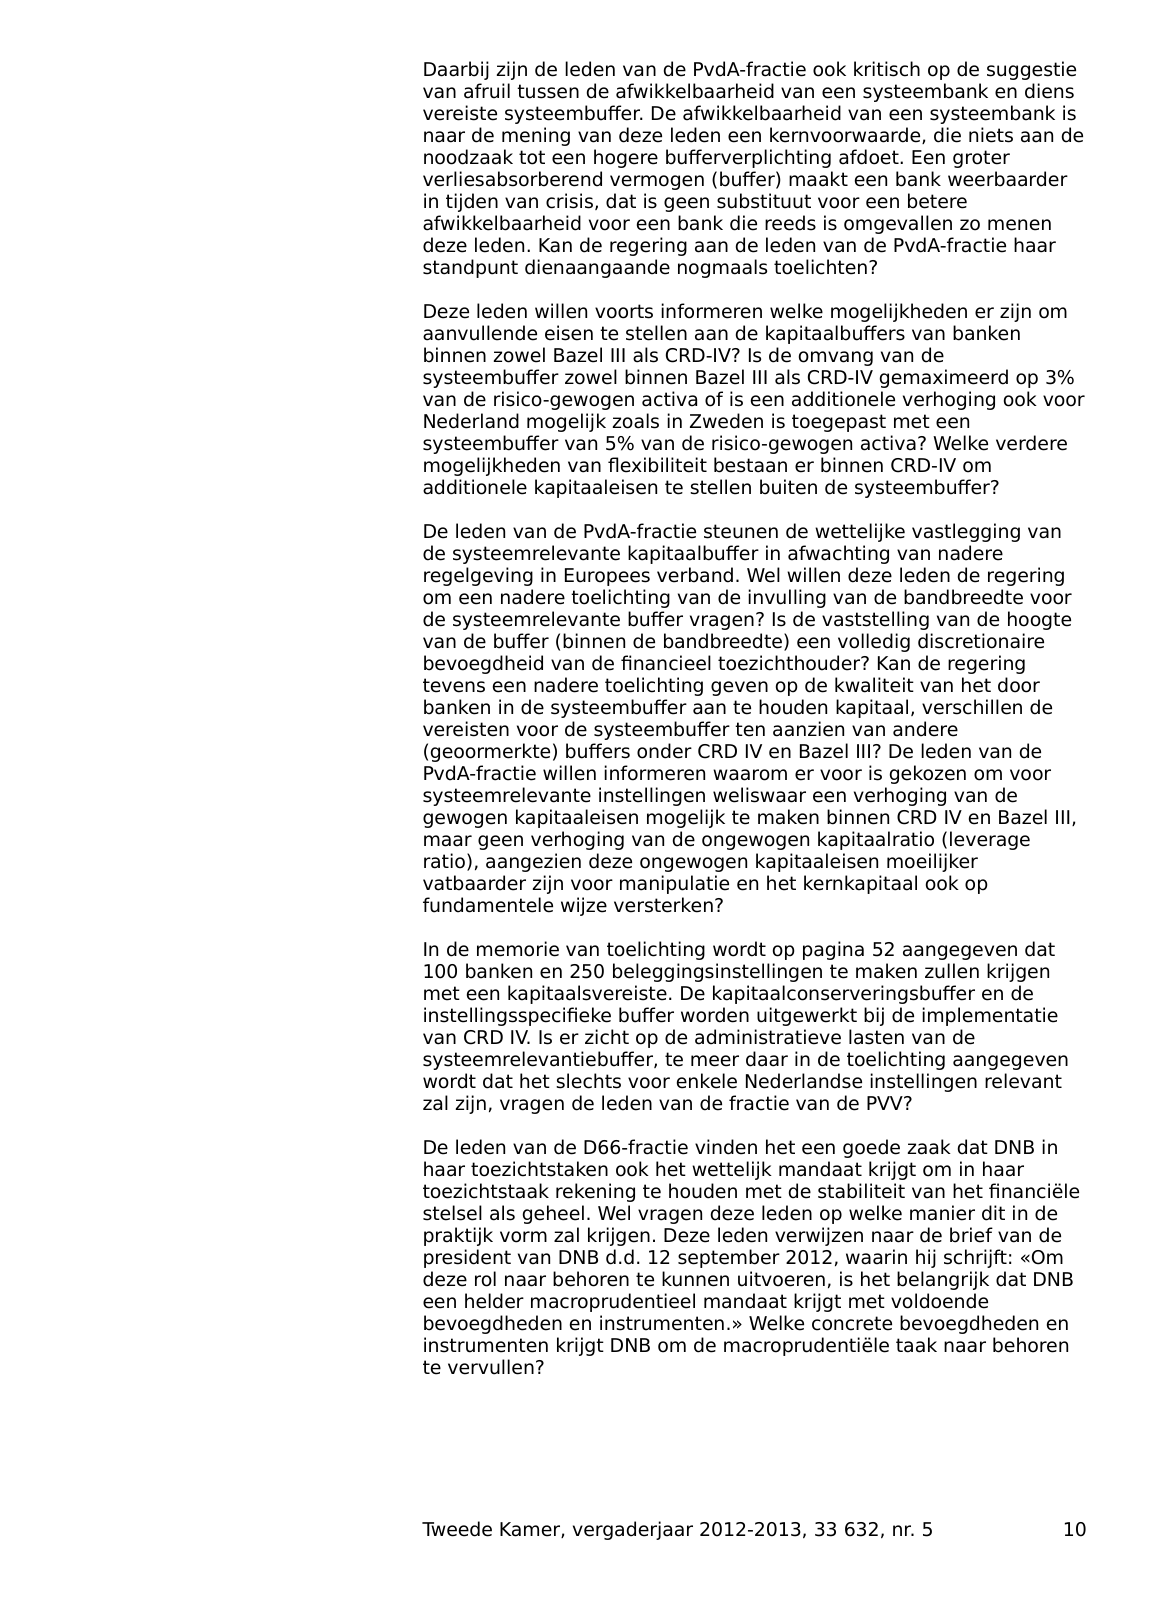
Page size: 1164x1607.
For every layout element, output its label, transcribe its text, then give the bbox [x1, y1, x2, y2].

text Deze leden willen voorts informeren welke mogelijkheden er zijn om aanvullende eisen te stellen aan de kapitaalbuffers van banken binnen zowel Bazel III als CRD-IV? Is de omvang van de systeembuffer zowel binnen Bazel III als CRD-IV gemaximeerd op 3% van de risico-gewogen activa of is een additionele verhoging ook voor Nederland mogelijk zoals in Zweden is toegepast met een systeembuffer van 5% van de risico-gewogen activa? Welke verdere mogelijkheden van flexibiliteit bestaan er binnen CRD-IV om additionele kapitaaleisen te stellen buiten de systeembuffer? [422, 301, 1087, 499]
text De leden van de PvdA-fractie steunen de wettelijke vastlegging van de systeemrelevante kapitaalbuffer in afwachting van nadere regelgeving in Europees verband. Wel willen deze leden de regering om een nadere toelichting van de invulling van de bandbreedte voor de systeemrelevante buffer vragen? Is de vaststelling van de hoogte van de buffer (binnen de bandbreedte) een volledig discretionaire bevoegdheid van de financieel toezichthouder? Kan de regering tevens een nadere toelichting geven op de kwaliteit van het door banken in de systeembuffer aan te houden kapitaal, verschillen de vereisten voor de systeembuffer ten aanzien van andere (geoormerkte) buffers onder CRD IV en Bazel III? De leden van de PvdA-fractie willen informeren waarom er voor is gekozen om voor systeemrelevante instellingen weliswaar een verhoging van de gewogen kapitaaleisen mogelijk te maken binnen CRD IV en Bazel III, maar geen verhoging van de ongewogen kapitaalratio (leverage ratio), aangezien deze ongewogen kapitaaleisen moeilijker vatbaarder zijn voor manipulatie en het kernkapitaal ook op fundamentele wijze versterken? [422, 521, 1087, 917]
text In de memorie van toelichting wordt op pagina 52 aangegeven dat 100 banken en 250 beleggingsinstellingen te maken zullen krijgen met een kapitaalsvereiste. De kapitaalconserveringsbuffer en de instellingsspecifieke buffer worden uitgewerkt bij de implementatie van CRD IV. Is er zicht op de administratieve lasten van de systeemrelevantiebuffer, te meer daar in de toelichting aangegeven wordt dat het slechts voor enkele Nederlandse instellingen relevant zal zijn, vragen de leden van de fractie van de PVV? [422, 939, 1087, 1115]
text Daarbij zijn de leden van de PvdA-fractie ook kritisch op de suggestie van afruil tussen de afwikkelbaarheid van een systeembank en diens vereiste systeembuffer. De afwikkelbaarheid van een systeembank is naar de mening van deze leden een kernvoorwaarde, die niets aan de noodzaak tot een hogere bufferverplichting afdoet. Een groter verliesabsorberend vermogen (buffer) maakt een bank weerbaarder in tijden van crisis, dat is geen substituut voor een betere afwikkelbaarheid voor een bank die reeds is omgevallen zo menen deze leden. Kan de regering aan de leden van de PvdA-fractie haar standpunt dienaangaande nogmaals toelichten? [422, 59, 1087, 279]
text De leden van de D66-fractie vinden het een goede zaak dat DNB in haar toezichtstaken ook het wettelijk mandaat krijgt om in haar toezichtstaak rekening te houden met de stabiliteit van het financiële stelsel als geheel. Wel vragen deze leden op welke manier dit in de praktijk vorm zal krijgen. Deze leden verwijzen naar de brief van de president van DNB d.d. 12 september 2012, waarin hij schrijft: «Om deze rol naar behoren te kunnen uitvoeren, is het belangrijk dat DNB een helder macroprudentieel mandaat krijgt met voldoende bevoegdheden en instrumenten.» Welke concrete bevoegdheden en instrumenten krijgt DNB om de macroprudentiële taak naar behoren te vervullen? [422, 1137, 1087, 1379]
